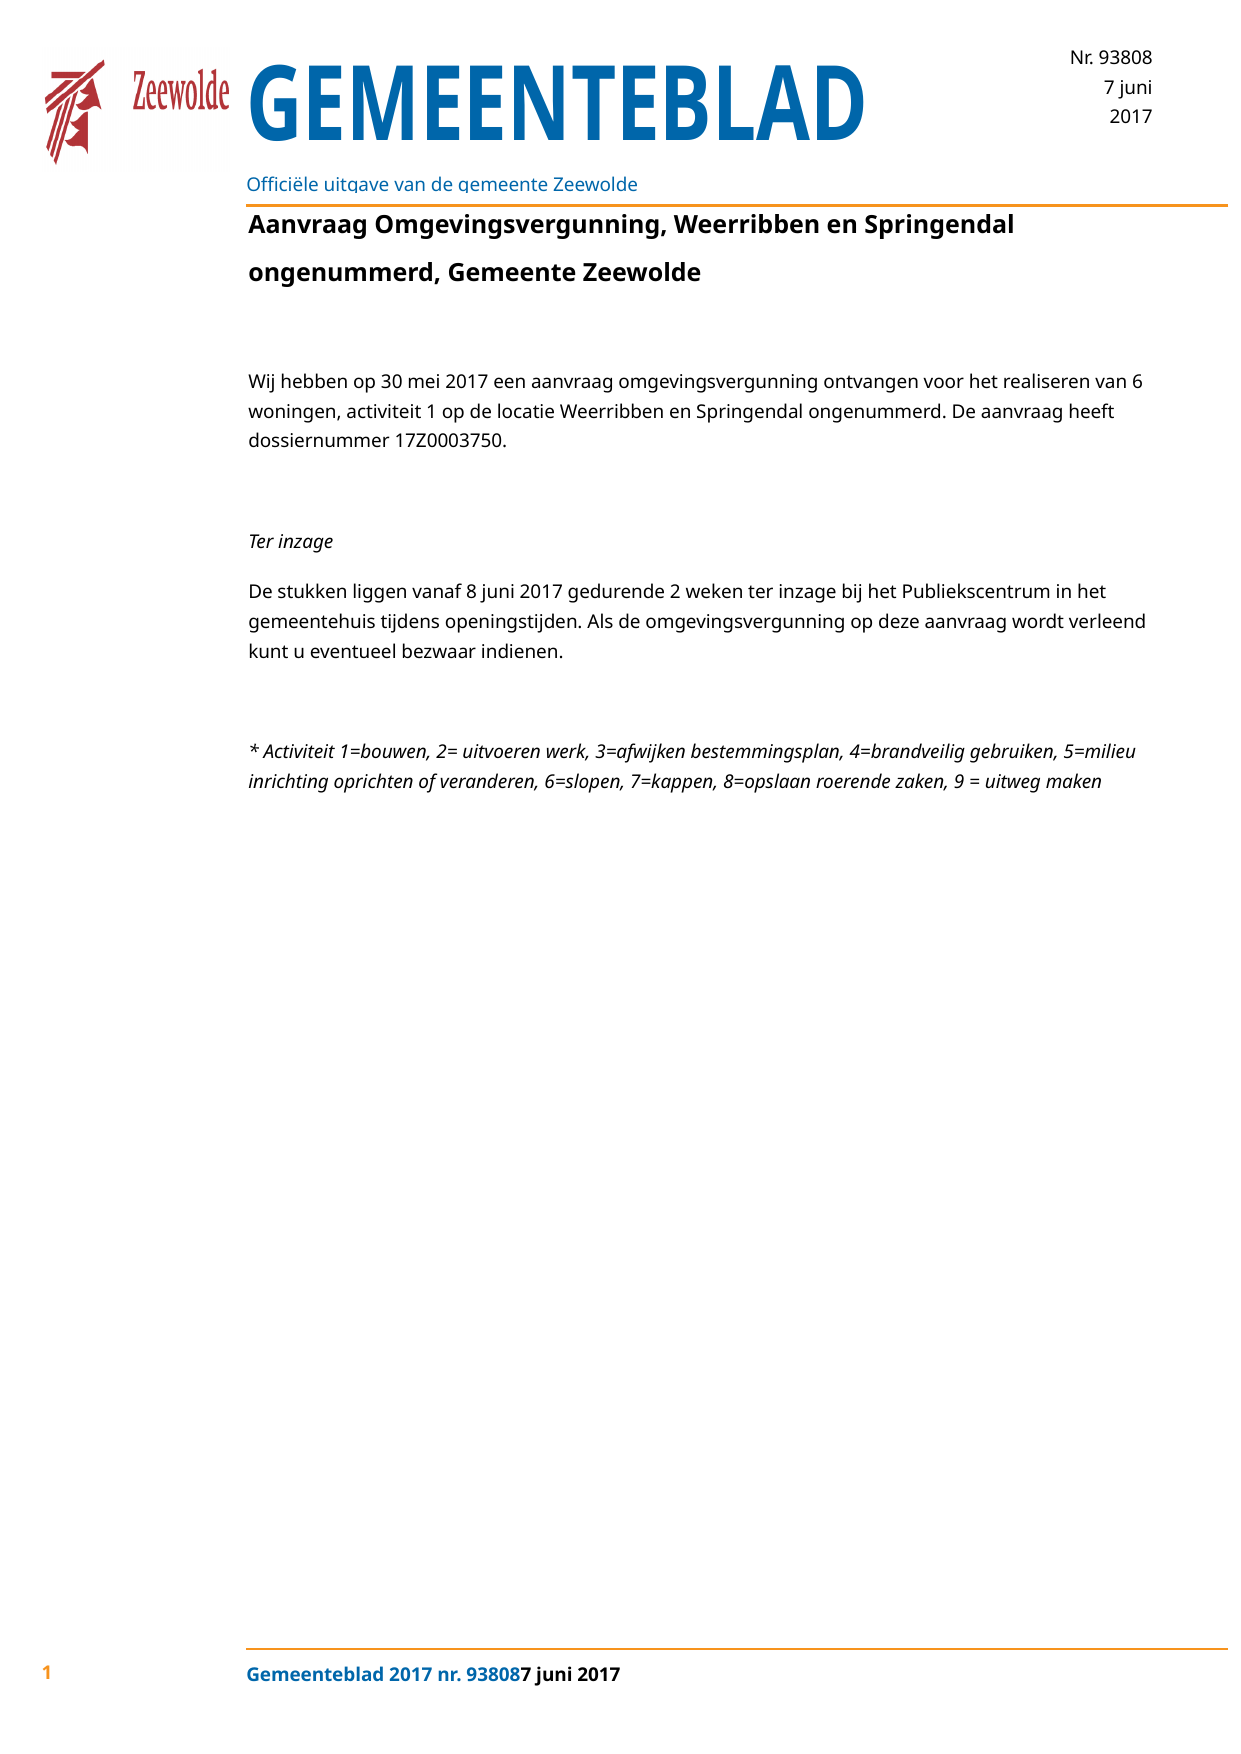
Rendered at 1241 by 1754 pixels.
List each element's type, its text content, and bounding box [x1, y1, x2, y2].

text Wij hebben op 30 mei 2017 een aanvraag omgevingsvergunning ontvangen voor het realiseren van 6 woningen, activiteit 1 op de locatie Weerribben en Springendal ongenummerd. De aanvraag heeft dossiernummer 17Z0003750. [248, 368, 1152, 453]
picture [41, 47, 231, 172]
text Ter inzage [248, 528, 1152, 554]
text * Activiteit 1=bouwen, 2= uitvoeren werk, 3=afwijken bestemmingsplan, 4=brandveilig gebruiken, 5=milieu inrichting oprichten of veranderen, 6=slopen, 7=kappen, 8=opslaan roerende zaken, 9 = uitweg maken [248, 739, 1152, 794]
text Aanvraag Omgevingsvergunning, Weerribben en Springendal ongenummerd, Gemeente Zeewolde [248, 207, 1152, 288]
text De stukken liggen vanaf 8 juni 2017 gedurende 2 weken ter inzage bij het Publiekscentrum in het gemeentehuis tijdens openingstijden. Als de omgevingsvergunning op deze aanvraag wordt verleend kunt u eventueel bezwaar indienen. [248, 579, 1152, 664]
